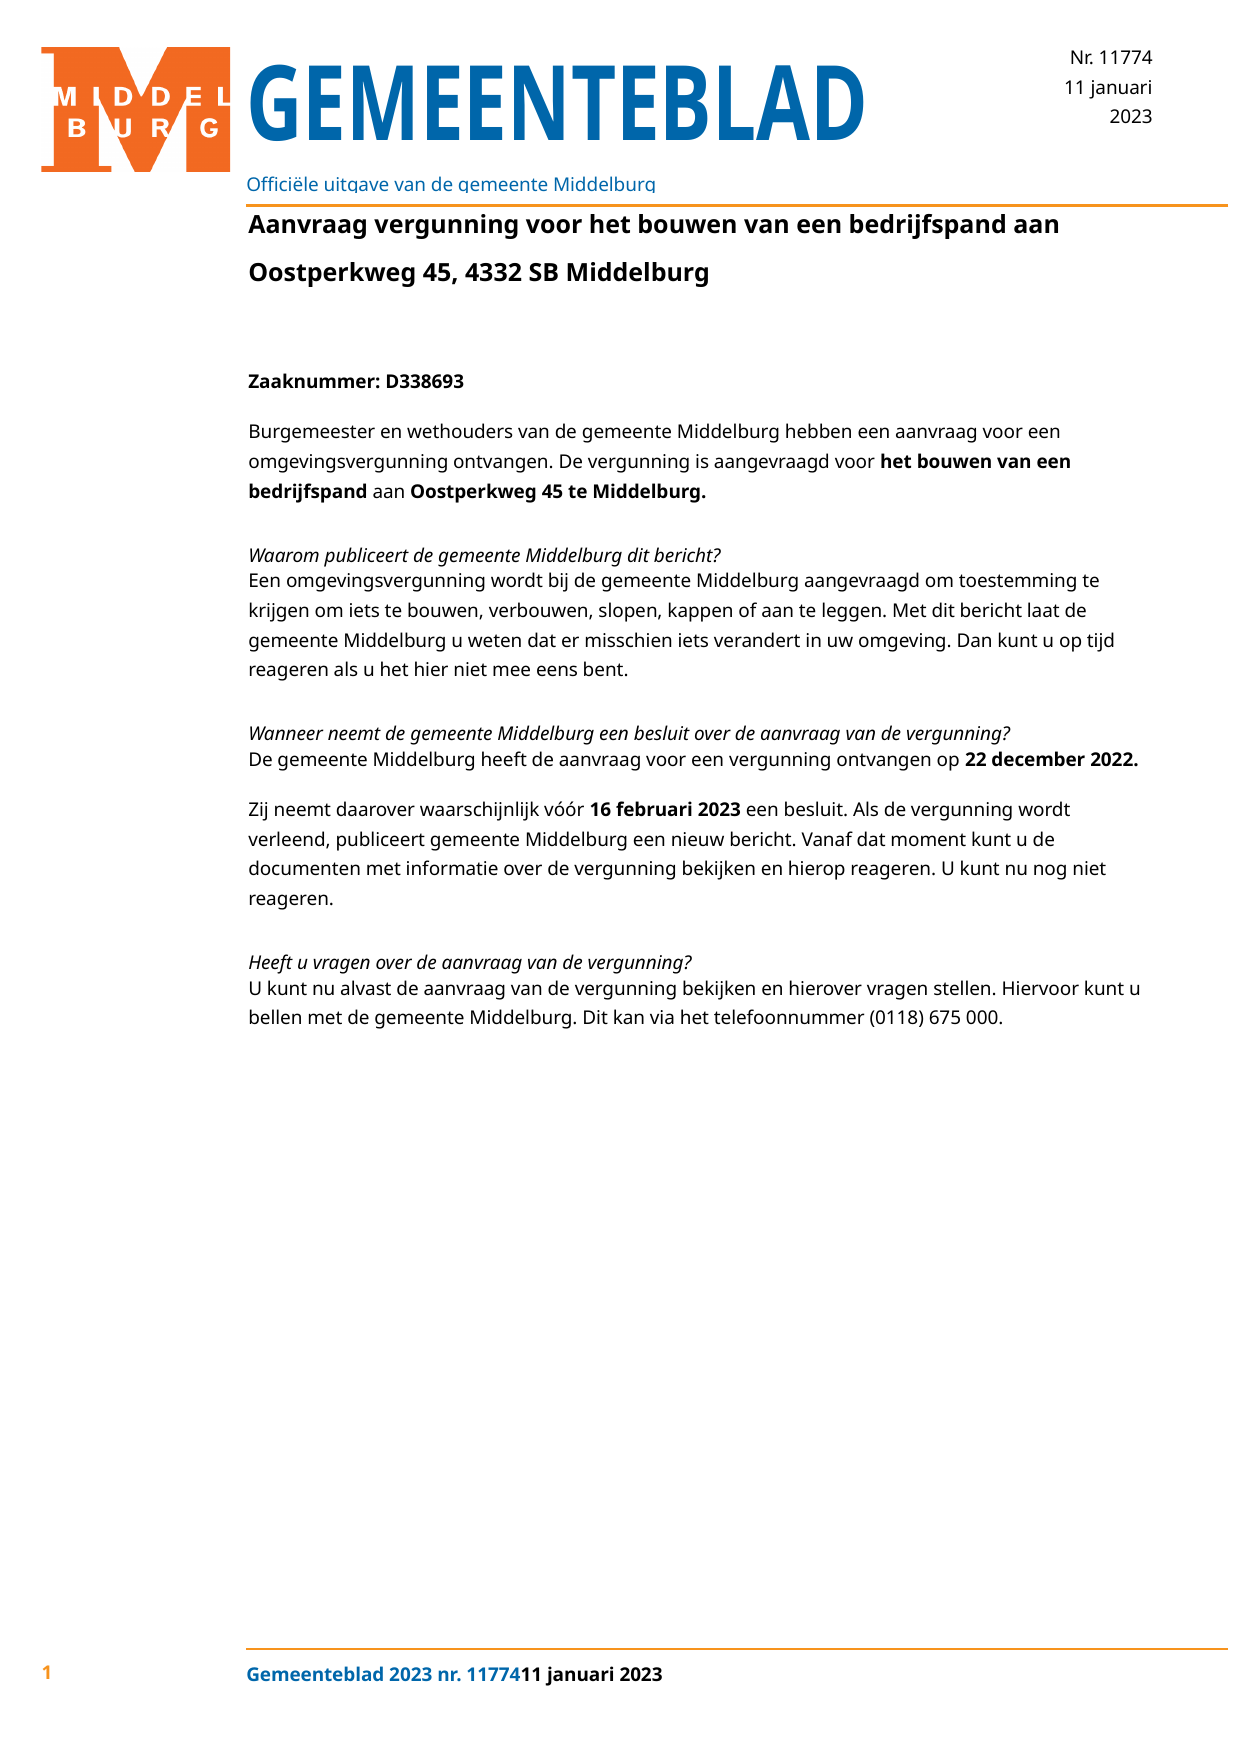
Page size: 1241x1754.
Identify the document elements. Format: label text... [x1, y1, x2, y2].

text Waarom publiceert de gemeente Middelburg dit bericht? [248, 542, 1152, 568]
text Zaaknummer: D338693 [248, 368, 1152, 394]
text De gemeente Middelburg heeft de aanvraag voor een vergunning ontvangen op 22 december 2022. [248, 746, 1152, 772]
picture [41, 47, 231, 172]
text Wanneer neemt de gemeente Middelburg een besluit over de aanvraag van de vergunning? [248, 720, 1152, 746]
text Zij neemt daarover waarschijnlijk vóór 16 februari 2023 een besluit. Als de vergunning wordt verleend, publiceert gemeente Middelburg een nieuw bericht. Vanaf dat moment kunt u de documenten met informatie over de vergunning bekijken en hierop reageren. U kunt nu nog niet reageren. [248, 796, 1152, 911]
text Aanvraag vergunning voor het bouwen van een bedrijfspand aan Oostperkweg 45, 4332 SB Middelburg [248, 207, 1152, 288]
text Burgemeester en wethouders van de gemeente Middelburg hebben een aanvraag voor een omgevingsvergunning ontvangen. De vergunning is aangevraagd voor het bouwen van een bedrijfspand aan Oostperkweg 45 te Middelburg. [248, 419, 1152, 504]
text Heeft u vragen over de aanvraag van de vergunning? [248, 949, 1152, 975]
text U kunt nu alvast de aanvraag van de vergunning bekijken en hierover vragen stellen. Hiervoor kunt u bellen met de gemeente Middelburg. Dit kan via het telefoonnummer (0118) 675 000. [248, 975, 1152, 1030]
text Een omgevingsvergunning wordt bij de gemeente Middelburg aangevraagd om toestemming te krijgen om iets te bouwen, verbouwen, slopen, kappen of aan te leggen. Met dit bericht laat de gemeente Middelburg u weten dat er misschien iets verandert in uw omgeving. Dan kunt u op tijd reageren als u het hier niet mee eens bent. [248, 568, 1152, 682]
